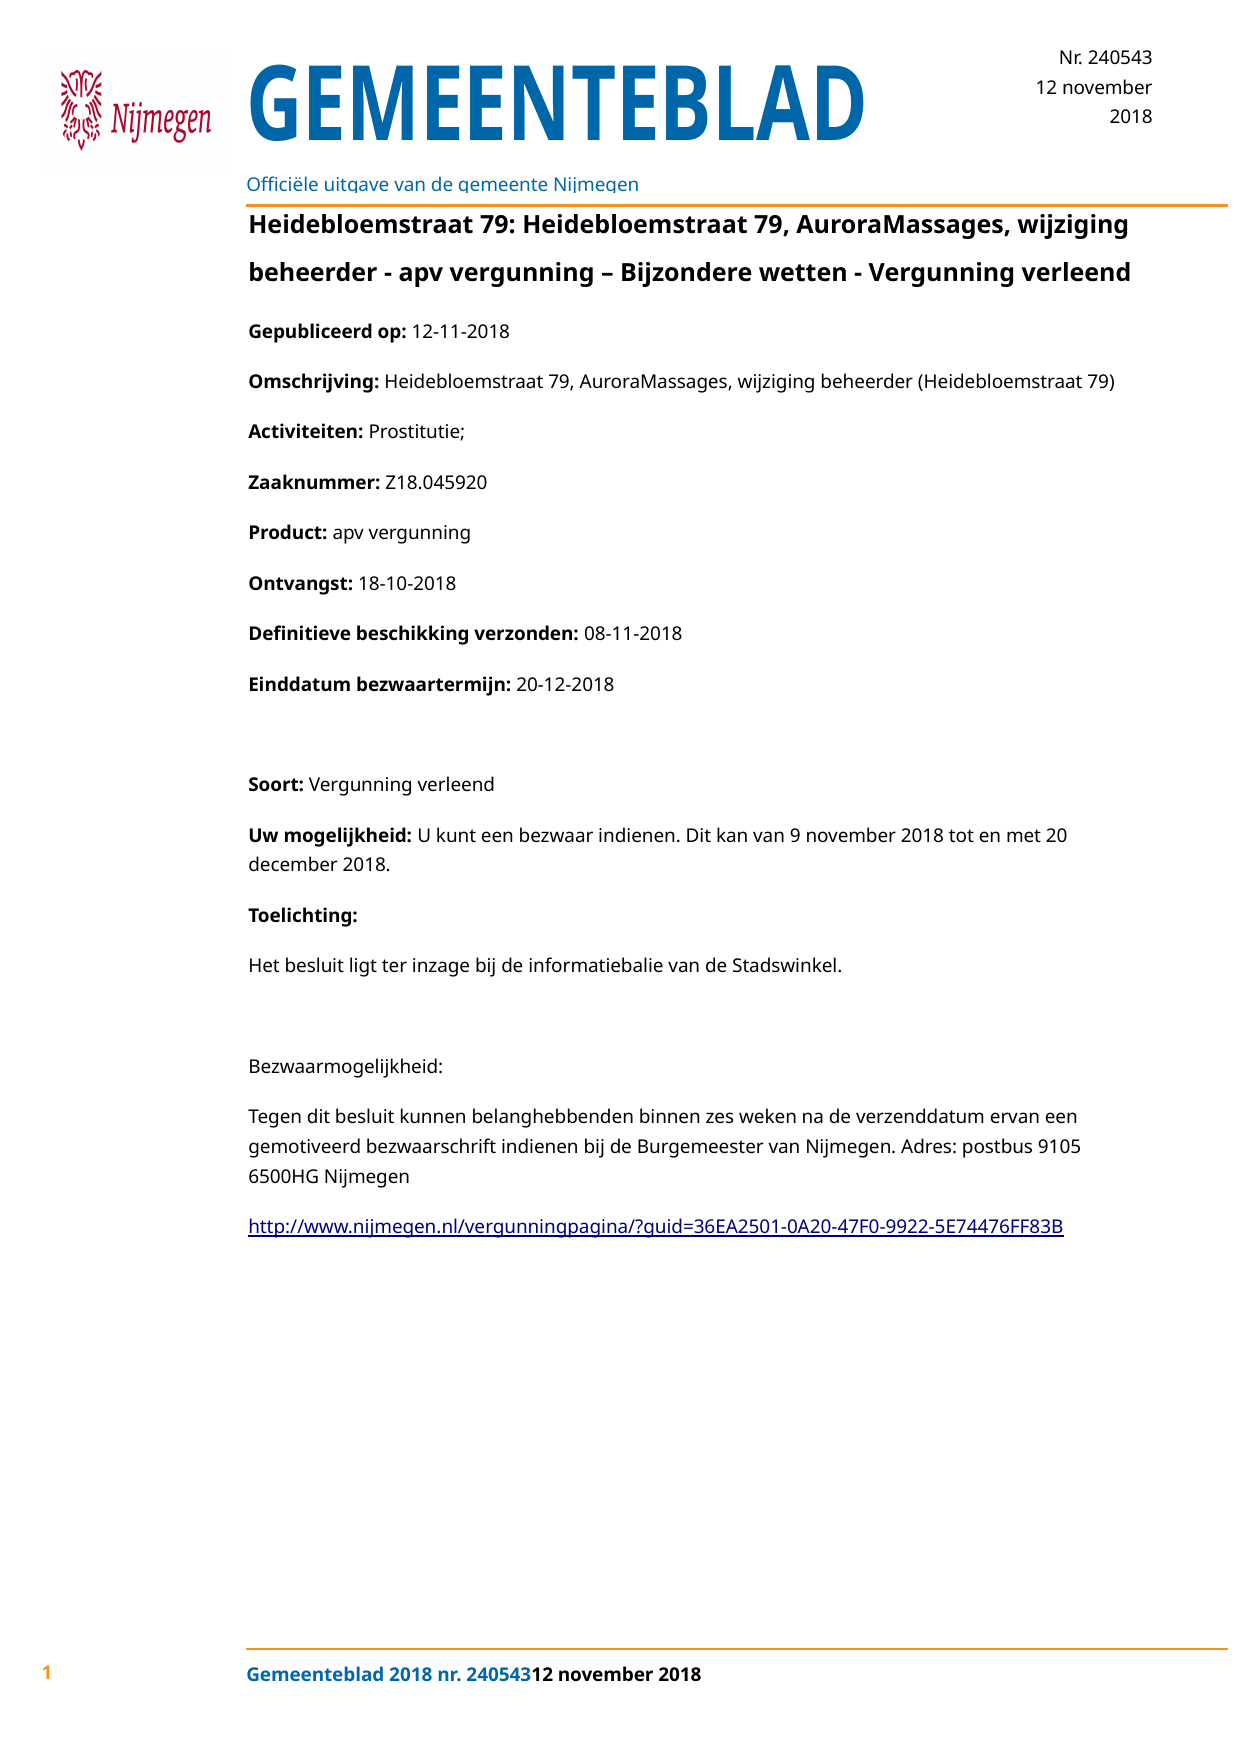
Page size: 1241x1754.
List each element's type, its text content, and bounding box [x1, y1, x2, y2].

text Soort: Vergunning verleend [248, 772, 1152, 797]
text Bezwaarmogelijkheid: [248, 1053, 1152, 1079]
text Uw mogelijkheid: U kunt een bezwaar indienen. Dit kan van 9 november 2018 tot en met 20 december 2018. [248, 822, 1152, 877]
text Tegen dit besluit kunnen belanghebbenden binnen zes weken na de verzenddatum ervan een gemotiveerd bezwaarschrift indienen bij de Burgemeester van Nijmegen. Adres: postbus 9105 6500HG Nijmegen [248, 1104, 1152, 1189]
text Product: apv vergunning [248, 519, 1152, 545]
text Ontvangst: 18-10-2018 [248, 570, 1152, 596]
text Activiteiten: Prostitutie; [248, 419, 1152, 444]
text Heidebloemstraat 79: Heidebloemstraat 79, AuroraMassages, wijziging beheerder - apv vergunning – Bijzondere wetten - Vergunning verleend [248, 207, 1152, 288]
text http://www.nijmegen.nl/vergunningpagina/?guid=36EA2501-0A20-47F0-9922-5E74476FF83B [248, 1213, 1152, 1239]
text Einddatum bezwaartermijn: 20-12-2018 [248, 671, 1152, 697]
text Toelichting: [248, 902, 1152, 928]
text Definitieve beschikking verzonden: 08-11-2018 [248, 620, 1152, 646]
text Het besluit ligt ter inzage bij de informatiebalie van de Stadswinkel. [248, 952, 1152, 978]
text Gepubliceerd op: 12-11-2018 [248, 318, 1152, 344]
text Omschrijving: Heidebloemstraat 79, AuroraMassages, wijziging beheerder (Heidebloemstraat 79) [248, 368, 1152, 394]
picture [41, 47, 231, 172]
text Zaaknummer: Z18.045920 [248, 469, 1152, 495]
